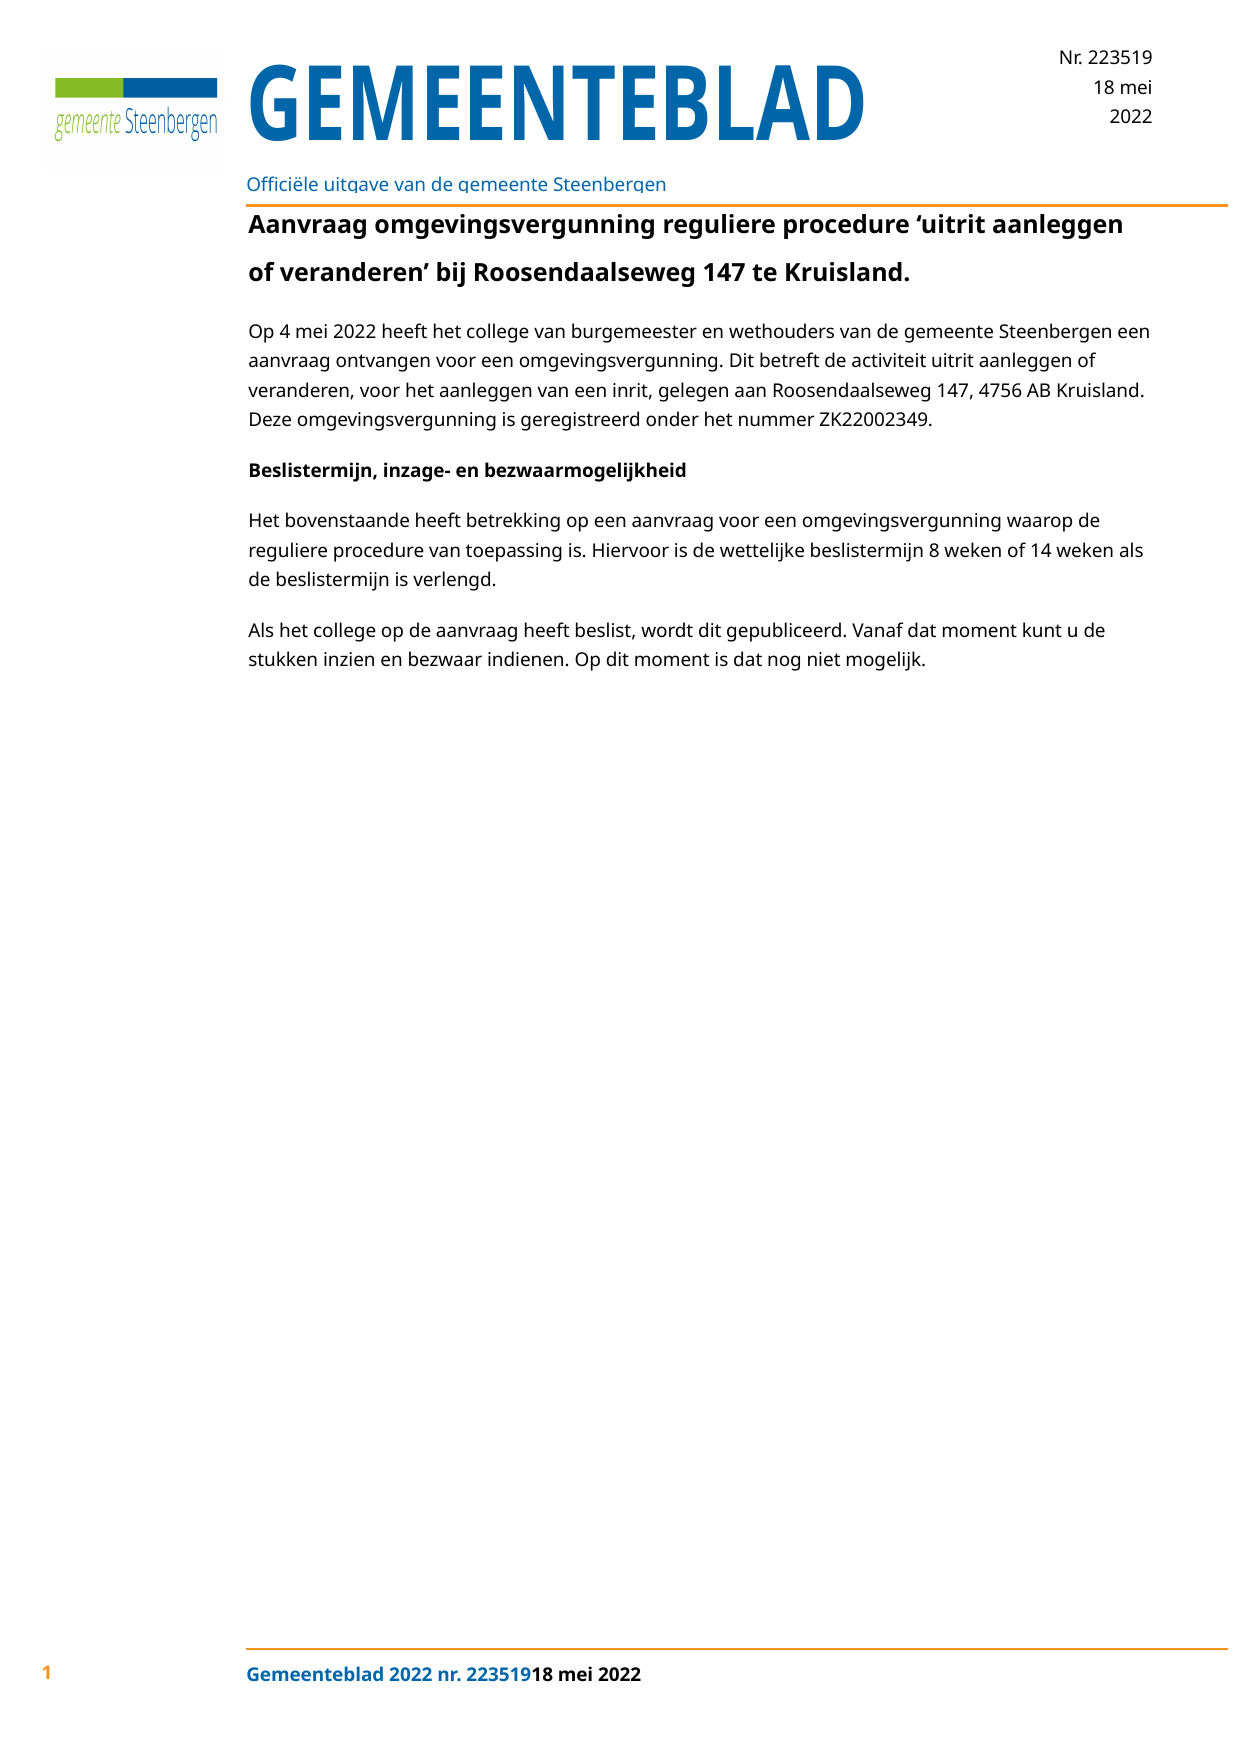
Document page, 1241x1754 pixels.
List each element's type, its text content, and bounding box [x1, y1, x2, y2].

text Op 4 mei 2022 heeft het college van burgemeester en wethouders van de gemeente Steenbergen een aanvraag ontvangen voor een omgevingsvergunning. Dit betreft de activiteit uitrit aanleggen of veranderen, voor het aanleggen van een inrit, gelegen aan Roosendaalseweg 147, 4756 AB Kruisland. Deze omgevingsvergunning is geregistreerd onder het nummer ZK22002349. [248, 318, 1152, 432]
text Beslistermijn, inzage- en bezwaarmogelijkheid [248, 457, 1152, 483]
text Aanvraag omgevingsvergunning reguliere procedure ‘uitrit aanleggen of veranderen’ bij Roosendaalseweg 147 te Kruisland. [248, 207, 1152, 288]
text Als het college op de aanvraag heeft beslist, wordt dit gepubliceerd. Vanaf dat moment kunt u de stukken inzien en bezwaar indienen. Op dit moment is dat nog niet mogelijk. [248, 617, 1152, 672]
text Het bovenstaande heeft betrekking op een aanvraag voor een omgevingsvergunning waarop de reguliere procedure van toepassing is. Hiervoor is de wettelijke beslistermijn 8 weken of 14 weken als de beslistermijn is verlengd. [248, 507, 1152, 592]
picture [41, 47, 231, 172]
